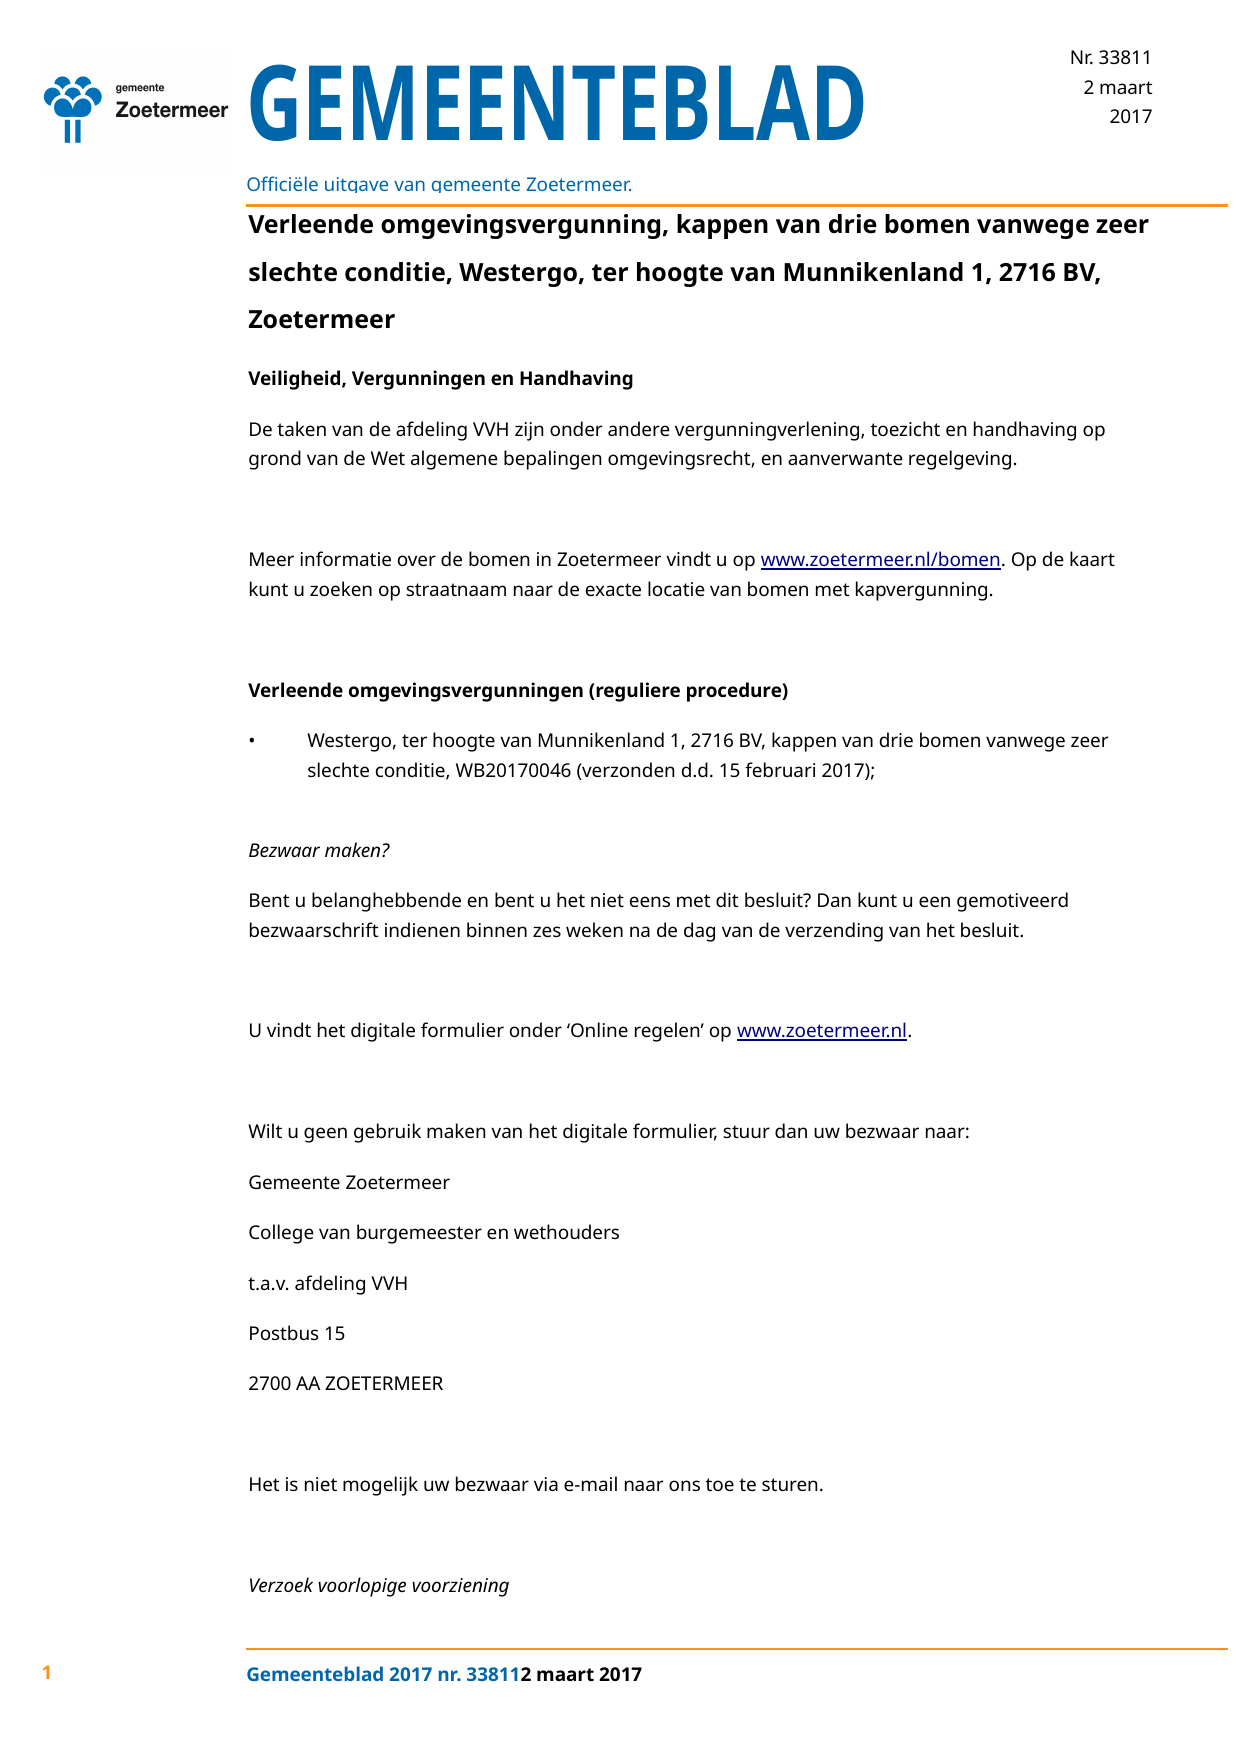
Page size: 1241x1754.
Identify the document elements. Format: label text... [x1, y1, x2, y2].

text 2700 AA ZOETERMEER [248, 1371, 1152, 1396]
list Westergo, ter hoogte van Munnikenland 1, 2716 BV, kappen van drie bomen vanwege zeer slechte conditie, WB20170046 (verzonden d.d. 15 februari 2017); [248, 727, 1152, 782]
text Het is niet mogelijk uw bezwaar via e-mail naar ons toe te sturen. [248, 1471, 1152, 1497]
text Wilt u geen gebruik maken van het digitale formulier, stuur dan uw bezwaar naar: [248, 1118, 1152, 1144]
text College van burgemeester en wethouders [248, 1219, 1152, 1245]
text Bezwaar maken? [248, 837, 1152, 862]
text Veiligheid, Vergunningen en Handhaving [248, 366, 1152, 391]
picture [41, 47, 231, 172]
text t.a.v. afdeling VVH [248, 1270, 1152, 1295]
text Verleende omgevingsvergunningen (reguliere procedure) [248, 677, 1152, 702]
text Bent u belanghebbende en bent u het niet eens met dit besluit? Dan kunt u een gemotiveerd bezwaarschrift indienen binnen zes weken na de dag van de verzending van het besluit. [248, 887, 1152, 942]
text Gemeente Zoetermeer [248, 1169, 1152, 1194]
text Verzoek voorlopige voorziening [248, 1572, 1152, 1598]
text U vindt het digitale formulier onder ‘Online regelen’ op www.zoetermeer.nl. [248, 1018, 1152, 1043]
text Postbus 15 [248, 1320, 1152, 1346]
text Verleende omgevingsvergunning, kappen van drie bomen vanwege zeer slechte conditie, Westergo, ter hoogte van Munnikenland 1, 2716 BV, Zoetermeer [248, 207, 1152, 336]
text De taken van de afdeling VVH zijn onder andere vergunningverlening, toezicht en handhaving op grond van de Wet algemene bepalingen omgevingsrecht, en aanverwante regelgeving. [248, 416, 1152, 471]
text Meer informatie over de bomen in Zoetermeer vindt u op www.zoetermeer.nl/bomen. Op de kaart kunt u zoeken op straatnaam naar de exacte locatie van bomen met kapvergunning. [248, 546, 1152, 602]
